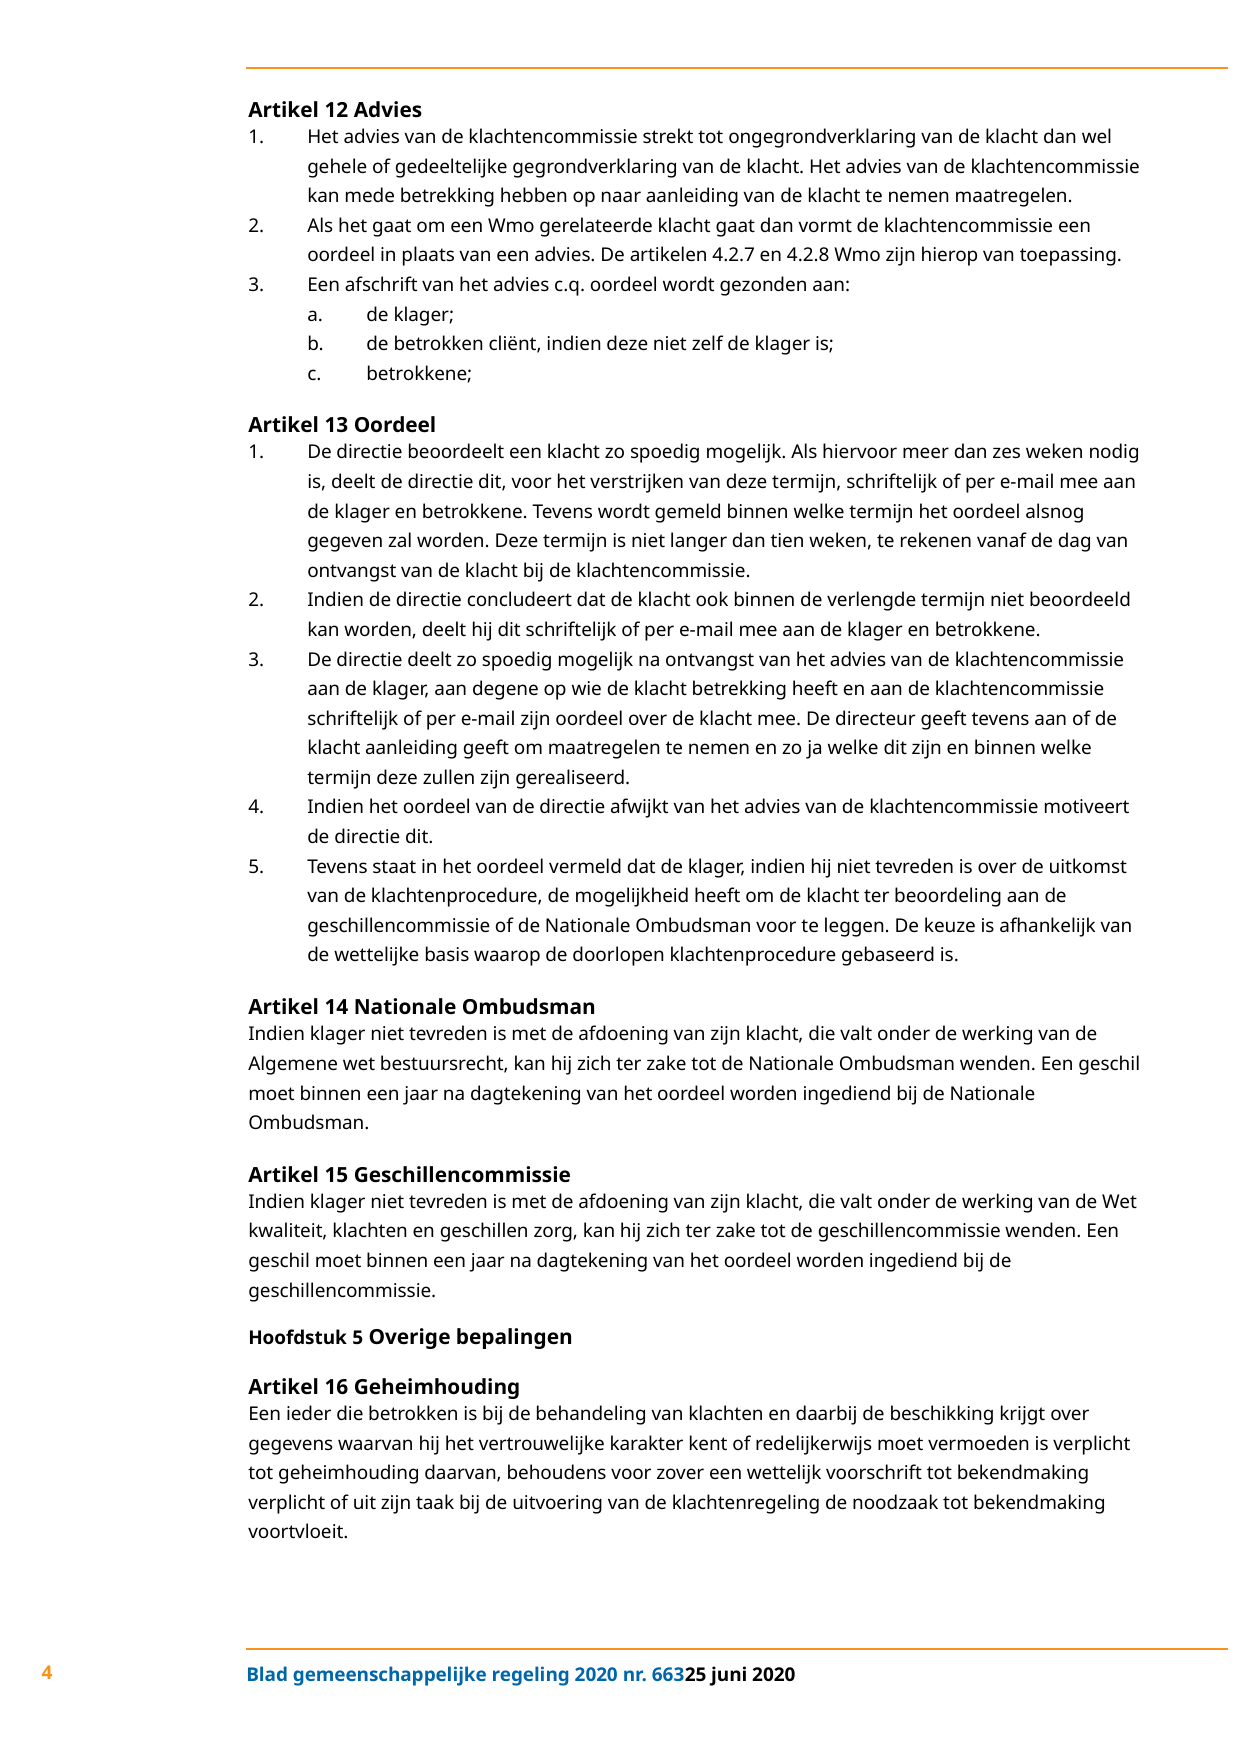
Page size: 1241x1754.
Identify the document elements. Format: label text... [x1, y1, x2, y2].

text Hoofdstuk 5 Overige bepalingen [248, 1322, 1152, 1351]
list de klager; [307, 301, 1152, 326]
list Indien de directie concludeert dat de klacht ook binnen de verlengde termijn niet beoordeeld kan worden, deelt hij dit schriftelijk of per e-mail mee aan de klager en betrokkene. [248, 587, 1152, 642]
text Indien klager niet tevreden is met de afdoening van zijn klacht, die valt onder de werking van de Wet kwaliteit, klachten en geschillen zorg, kan hij zich ter zake tot de geschillencommissie wenden. Een geschil moet binnen een jaar na dagtekening van het oordeel worden ingediend bij de geschillencommissie. [248, 1188, 1152, 1303]
text Indien klager niet tevreden is met de afdoening van zijn klacht, die valt onder de werking van de Algemene wet bestuursrecht, kan hij zich ter zake tot de Nationale Ombudsman wenden. Een geschil moet binnen een jaar na dagtekening van het oordeel worden ingediend bij de Nationale Ombudsman. [248, 1021, 1152, 1135]
text Een ieder die betrokken is bij de behandeling van klachten en daarbij de beschikking krijgt over gegevens waarvan hij het vertrouwelijke karakter kent of redelijkerwijs moet vermoeden is verplicht tot geheimhouding daarvan, behoudens voor zover een wettelijk voorschrift tot bekendmaking verplicht of uit zijn taak bij de uitvoering van de klachtenregeling de noodzaak tot bekendmaking voortvloeit. [248, 1400, 1152, 1544]
list Indien het oordeel van de directie afwijkt van het advies van de klachtencommissie motiveert de directie dit. [248, 794, 1152, 849]
list Het advies van de klachtencommissie strekt tot ongegrondverklaring van de klacht dan wel gehele of gedeeltelijke gegrondverklaring van de klacht. Het advies van de klachtencommissie kan mede betrekking hebben op naar aanleiding van de klacht te nemen maatregelen. [248, 123, 1152, 208]
picture [41, 47, 231, 172]
list de betrokken cliënt, indien deze niet zelf de klager is; [307, 330, 1152, 356]
list De directie deelt zo spoedig mogelijk na ontvangst van het advies van de klachtencommissie aan de klager, aan degene op wie de klacht betrekking heeft en aan de klachtencommissie schriftelijk of per e-mail zijn oordeel over de klacht mee. De directeur geeft tevens aan of de klacht aanleiding geeft om maatregelen te nemen en zo ja welke dit zijn en binnen welke termijn deze zullen zijn gerealiseerd. [248, 646, 1152, 790]
list Tevens staat in het oordeel vermeld dat de klager, indien hij niet tevreden is over de uitkomst van de klachtenprocedure, de mogelijkheid heeft om de klacht ter beoordeling aan de geschillencommissie of de Nationale Ombudsman voor te leggen. De keuze is afhankelijk van de wettelijke basis waarop de doorlopen klachtenprocedure gebaseerd is. [248, 853, 1152, 967]
text Artikel 15 Geschillencommissie [248, 1160, 1152, 1188]
list betrokkene; [307, 360, 1152, 386]
text Artikel 16 Geheimhouding [248, 1372, 1152, 1400]
text Artikel 14 Nationale Ombudsman [248, 992, 1152, 1021]
list De directie beoordeelt een klacht zo spoedig mogelijk. Als hiervoor meer dan zes weken nodig is, deelt de directie dit, voor het verstrijken van deze termijn, schriftelijk of per e-mail mee aan de klager en betrokkene. Tevens wordt gemeld binnen welke termijn het oordeel alsnog gegeven zal worden. Deze termijn is niet langer dan tien weken, te rekenen vanaf de dag van ontvangst van de klacht bij de klachtencommissie. [248, 439, 1152, 583]
list Als het gaat om een Wmo gerelateerde klacht gaat dan vormt de klachtencommissie een oordeel in plaats van een advies. De artikelen 4.2.7 en 4.2.8 Wmo zijn hierop van toepassing. [248, 212, 1152, 267]
text Artikel 13 Oordeel [248, 410, 1152, 439]
text Artikel 12 Advies [248, 95, 1152, 123]
list Een afschrift van het advies c.q. oordeel wordt gezonden aan: [248, 271, 1152, 297]
